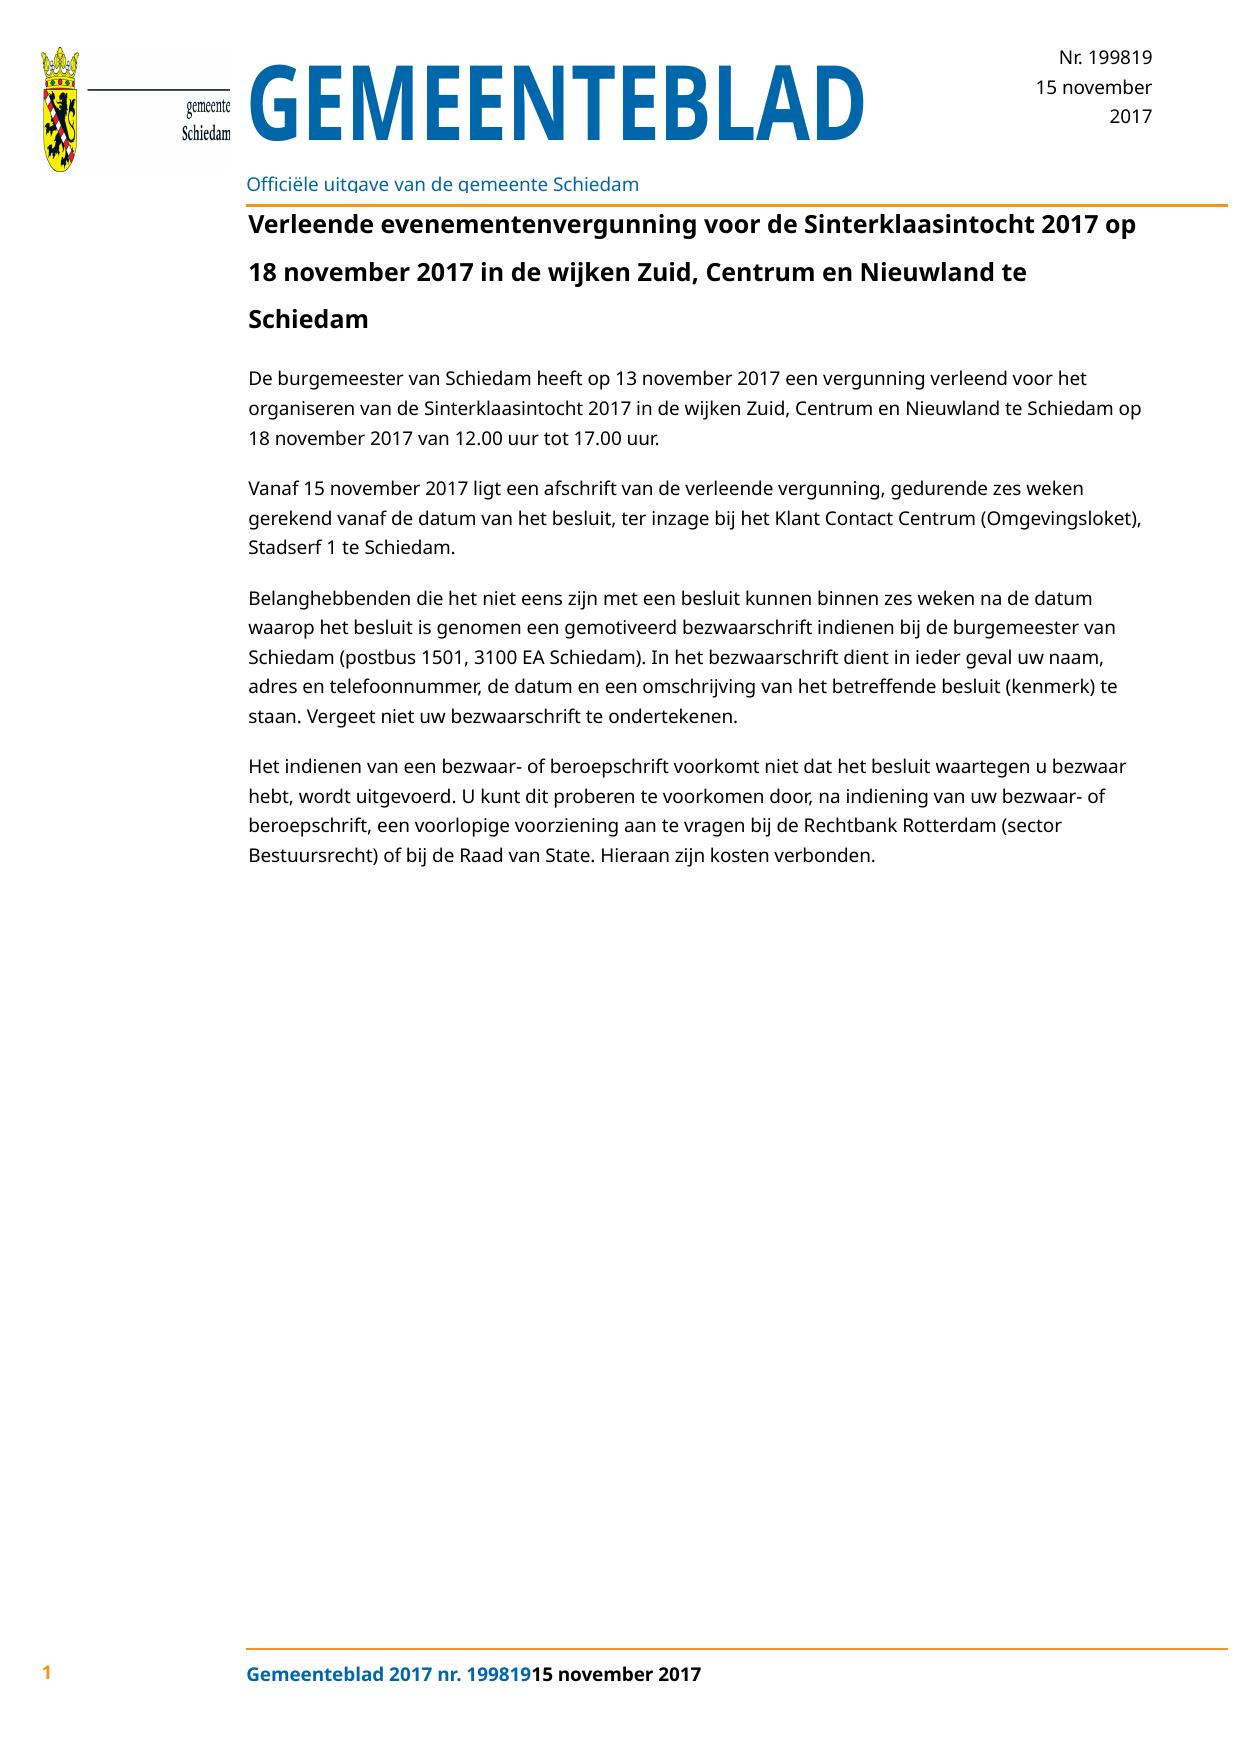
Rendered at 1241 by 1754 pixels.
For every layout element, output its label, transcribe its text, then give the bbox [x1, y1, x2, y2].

picture [41, 47, 231, 172]
text Het indienen van een bezwaar- of beroepschrift voorkomt niet dat het besluit waartegen u bezwaar hebt, wordt uitgevoerd. U kunt dit proberen te voorkomen door, na indiening van uw bezwaar- of beroepschrift, een voorlopige voorziening aan te vragen bij de Rechtbank Rotterdam (sector Bestuursrecht) of bij de Raad van State. Hieraan zijn kosten verbonden. [248, 753, 1152, 868]
text Belanghebbenden die het niet eens zijn met een besluit kunnen binnen zes weken na de datum waarop het besluit is genomen een gemotiveerd bezwaarschrift indienen bij de burgemeester van Schiedam (postbus 1501, 3100 EA Schiedam). In het bezwaarschrift dient in ieder geval uw naam, adres en telefoonnummer, de datum en een omschrijving van het betreffende besluit (kenmerk) te staan. Vergeet niet uw bezwaarschrift te ondertekenen. [248, 585, 1152, 729]
text Verleende evenementenvergunning voor de Sinterklaasintocht 2017 op 18 november 2017 in de wijken Zuid, Centrum en Nieuwland te Schiedam [248, 207, 1152, 336]
text De burgemeester van Schiedam heeft op 13 november 2017 een vergunning verleend voor het organiseren van de Sinterklaasintocht 2017 in de wijken Zuid, Centrum en Nieuwland te Schiedam op 18 november 2017 van 12.00 uur tot 17.00 uur. [248, 366, 1152, 450]
text Vanaf 15 november 2017 ligt een afschrift van de verleende vergunning, gedurende zes weken gerekend vanaf de datum van het besluit, ter inzage bij het Klant Contact Centrum (Omgevingsloket), Stadserf 1 te Schiedam. [248, 475, 1152, 560]
